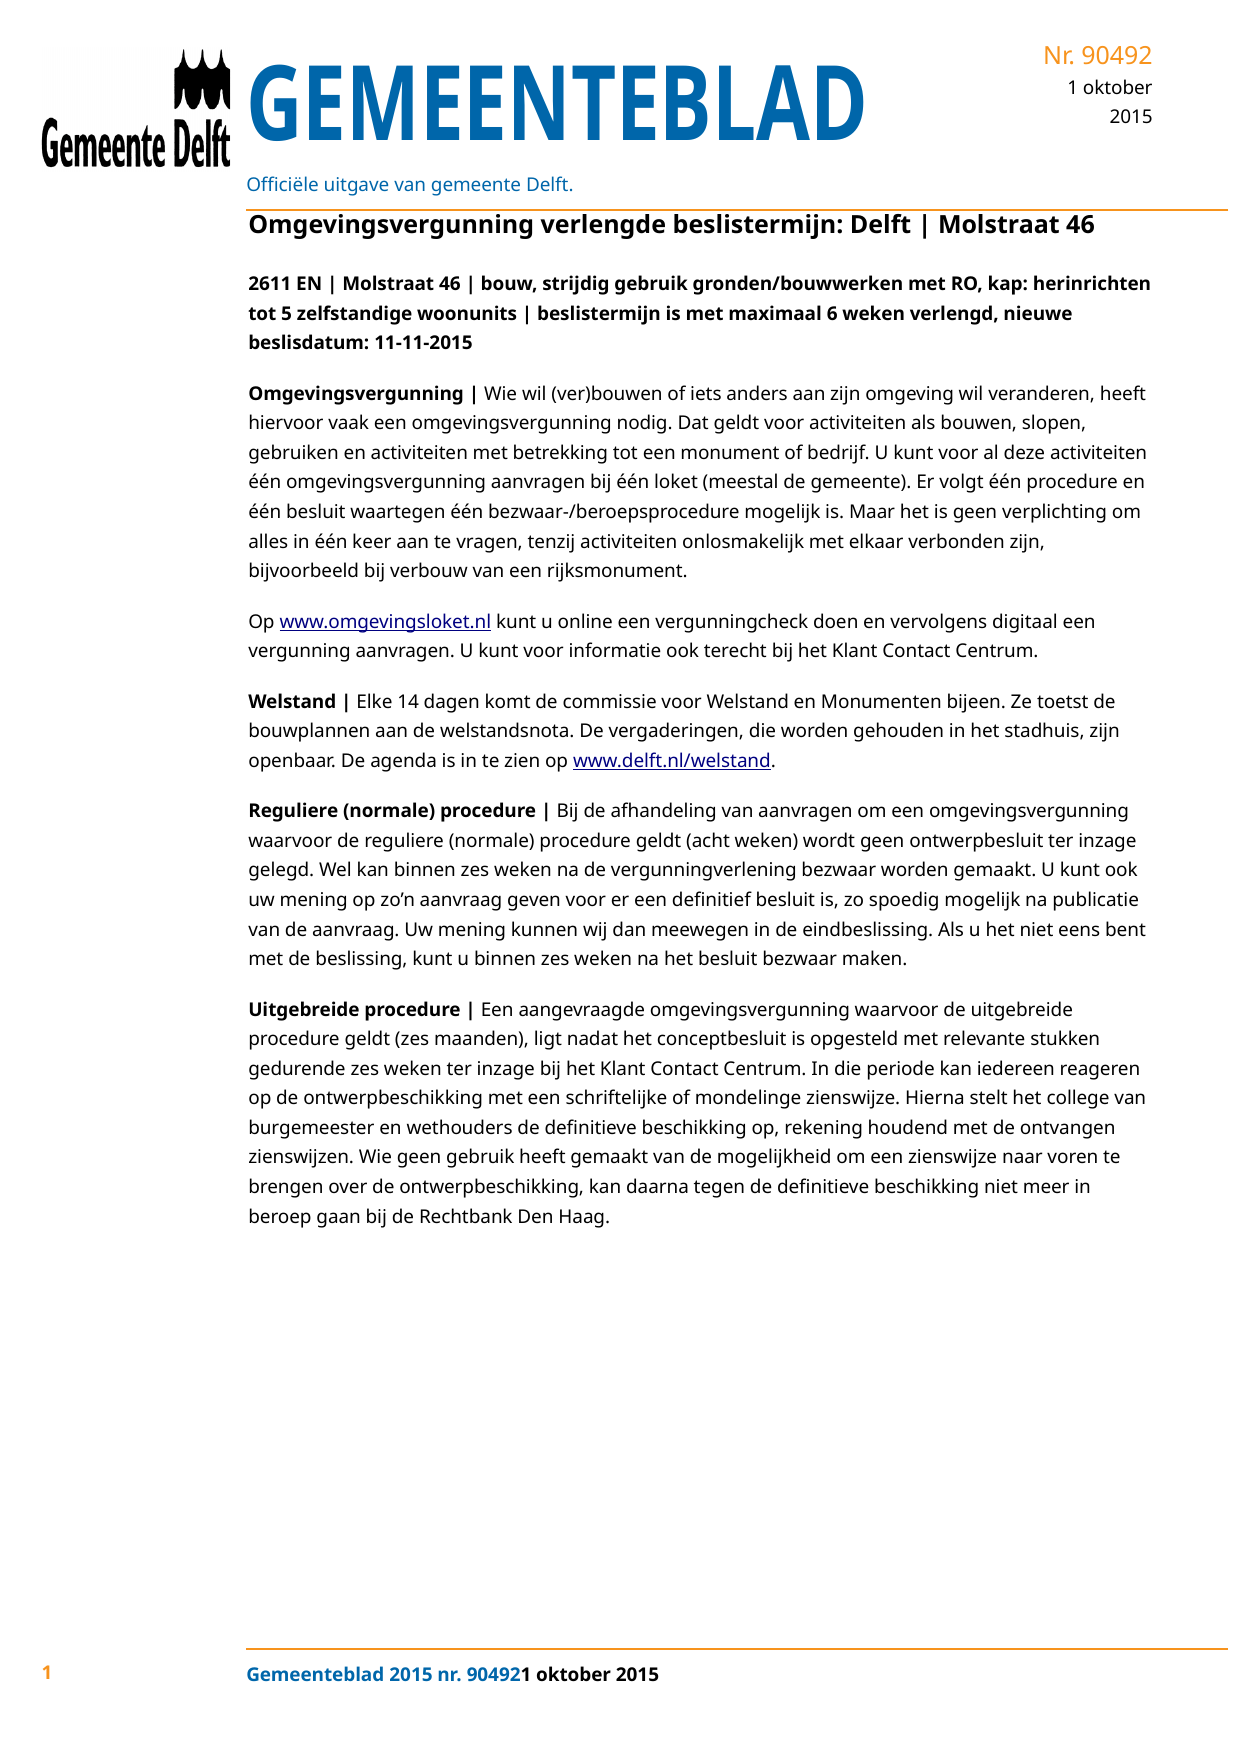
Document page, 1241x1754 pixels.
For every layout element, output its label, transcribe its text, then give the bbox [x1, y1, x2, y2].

text Welstand | Elke 14 dagen komt de commissie voor Welstand en Monumenten bijeen. Ze toetst de bouwplannen aan de welstandsnota. De vergaderingen, die worden gehouden in het stadhuis, zijn openbaar. De agenda is in te zien op www.delft.nl/welstand. [248, 688, 1152, 773]
text Uitgebreide procedure | Een aangevraagde omgevingsvergunning waarvoor de uitgebreide procedure geldt (zes maanden), ligt nadat het conceptbesluit is opgesteld met relevante stukken gedurende zes weken ter inzage bij het Klant Contact Centrum. In die periode kan iedereen reageren op de ontwerpbeschikking met een schriftelijke of mondelinge zienswijze. Hierna stelt het college van burgemeester en wethouders de definitieve beschikking op, rekening houdend met de ontvangen zienswijzen. Wie geen gebruik heeft gemaakt van de mogelijkheid om een zienswijze naar voren te brengen over de ontwerpbeschikking, kan daarna tegen de definitieve beschikking niet meer in beroep gaan bij de Rechtbank Den Haag. [248, 996, 1152, 1228]
text Reguliere (normale) procedure | Bij de afhandeling van aanvragen om een omgevingsvergunning waarvoor de reguliere (normale) procedure geldt (acht weken) wordt geen ontwerpbesluit ter inzage gelegd. Wel kan binnen zes weken na de vergunningverlening bezwaar worden gemaakt. U kunt ook uw mening op zo’n aanvraag geven voor er een definitief besluit is, zo spoedig mogelijk na publicatie van de aanvraag. Uw mening kunnen wij dan meewegen in de eindbeslissing. Als u het niet eens bent met de beslissing, kunt u binnen zes weken na het besluit bezwaar maken. [248, 797, 1152, 971]
text 2611 EN | Molstraat 46 | bouw, strijdig gebruik gronden/bouwwerken met RO, kap: herinrichten tot 5 zelfstandige woonunits | beslistermijn is met maximaal 6 weken verlengd, nieuwe beslisdatum: 11-11-2015 [248, 270, 1152, 355]
text Omgevingsvergunning verlengde beslistermijn: Delft | Molstraat 46 [248, 211, 1152, 241]
text Op www.omgevingsloket.nl kunt u online een vergunningcheck doen en vervolgens digitaal een vergunning aanvragen. U kunt voor informatie ook terecht bij het Klant Contact Centrum. [248, 608, 1152, 663]
picture [41, 47, 231, 172]
text Omgevingsvergunning | Wie wil (ver)bouwen of iets anders aan zijn omgeving wil veranderen, heeft hiervoor vaak een omgevingsvergunning nodig. Dat geldt voor activiteiten als bouwen, slopen, gebruiken en activiteiten met betrekking tot een monument of bedrijf. U kunt voor al deze activiteiten één omgevingsvergunning aanvragen bij één loket (meestal de gemeente). Er volgt één procedure en één besluit waartegen één bezwaar-/beroepsprocedure mogelijk is. Maar het is geen verplichting om alles in één keer aan te vragen, tenzij activiteiten onlosmakelijk met elkaar verbonden zijn, bijvoorbeeld bij verbouw van een rijksmonument. [248, 380, 1152, 583]
